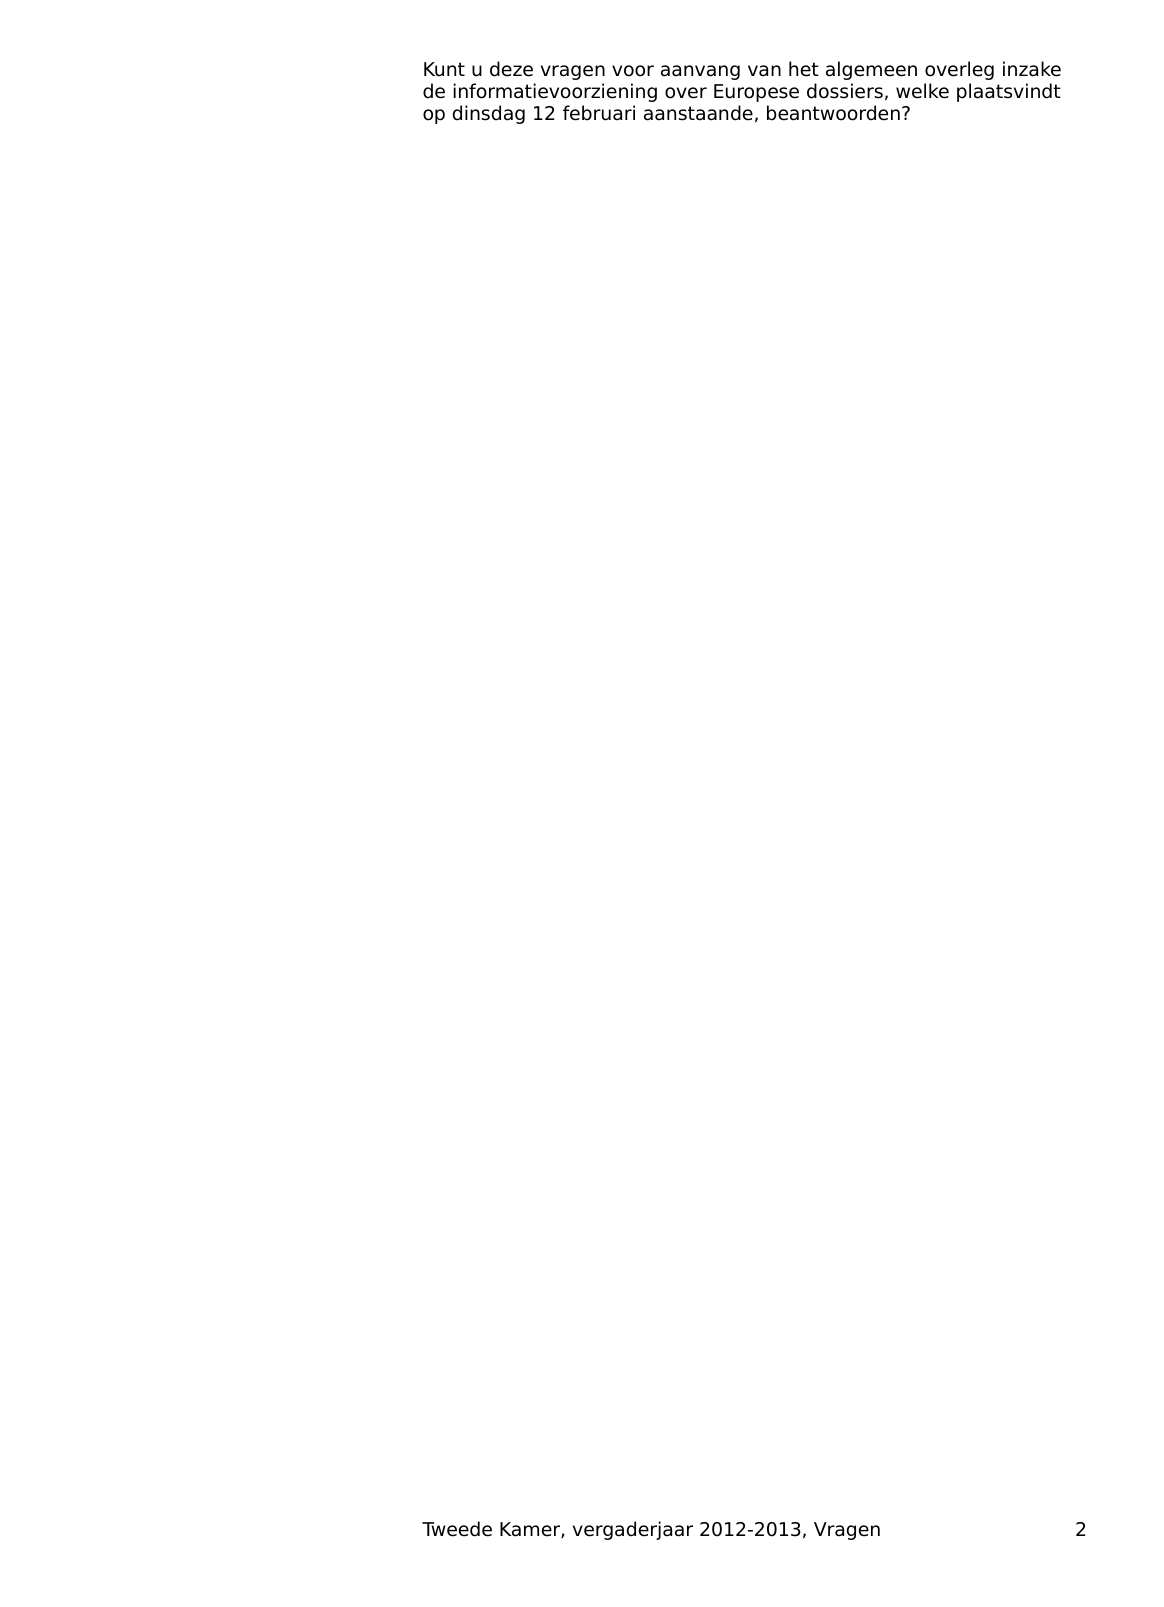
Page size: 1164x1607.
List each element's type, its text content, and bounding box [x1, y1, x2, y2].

text Kunt u deze vragen voor aanvang van het algemeen overleg inzake de informatievoorziening over Europese dossiers, welke plaatsvindt op dinsdag 12 februari aanstaande, beantwoorden? [422, 59, 1087, 125]
